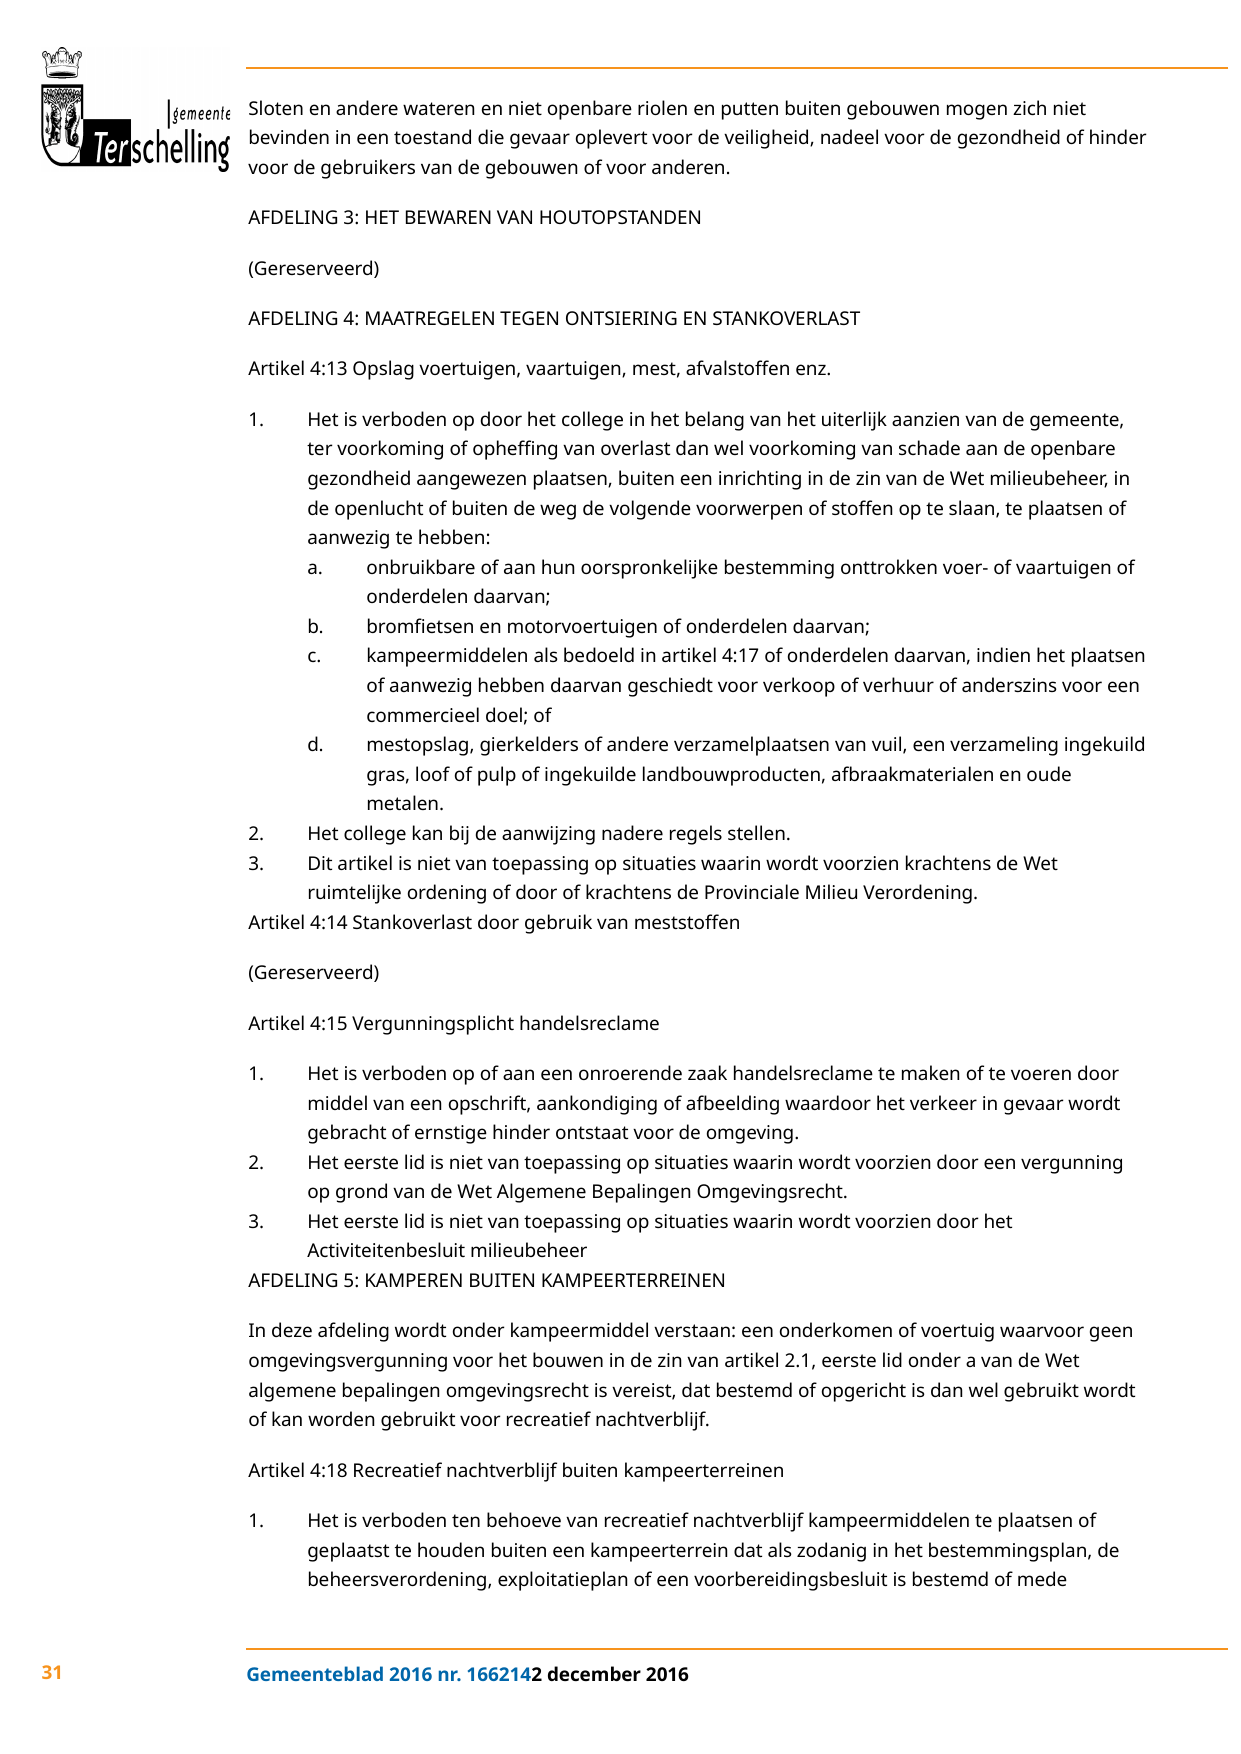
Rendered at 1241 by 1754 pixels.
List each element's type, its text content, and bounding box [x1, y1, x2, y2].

list Het eerste lid is niet van toepassing op situaties waarin wordt voorzien door een vergunning op grond van de Wet Algemene Bepalingen Omgevingsrecht. [248, 1149, 1152, 1204]
list Het college kan bij de aanwijzing nadere regels stellen. [248, 820, 1152, 846]
text In deze afdeling wordt onder kampeermiddel verstaan: een onderkomen of voertuig waarvoor geen omgevingsvergunning voor het bouwen in de zin van artikel 2.1, eerste lid onder a van de Wet algemene bepalingen omgevingsrecht is vereist, dat bestemd of opgericht is dan wel gebruikt wordt of kan worden gebruikt voor recreatief nachtverblijf. [248, 1318, 1152, 1432]
list bromfietsen en motorvoertuigen of onderdelen daarvan; [307, 613, 1152, 639]
picture [41, 47, 231, 172]
text Artikel 4:13 Opslag voertuigen, vaartuigen, mest, afvalstoffen enz. [248, 356, 1152, 381]
list onbruikbare of aan hun oorspronkelijke bestemming onttrokken voer- of vaartuigen of onderdelen daarvan; [307, 554, 1152, 609]
text AFDELING 3: HET BEWAREN VAN HOUTOPSTANDEN [248, 204, 1152, 230]
list Het is verboden op door het college in het belang van het uiterlijk aanzien van de gemeente, ter voorkoming of opheffing van overlast dan wel voorkoming van schade aan de openbare gezondheid aangewezen plaatsen, buiten een inrichting in de zin van de Wet milieubeheer, in de openlucht of buiten de weg de volgende voorwerpen of stoffen op te slaan, te plaatsen of aanwezig te hebben: [248, 406, 1152, 550]
list mestopslag, gierkelders of andere verzamelplaatsen van vuil, een verzameling ingekuild gras, loof of pulp of ingekuilde landbouwproducten, afbraakmaterialen en oude metalen. [307, 731, 1152, 816]
list Het is verboden ten behoeve van recreatief nachtverblijf kampeermiddelen te plaatsen of geplaatst te houden buiten een kampeerterrein dat als zodanig in het bestemmingsplan, de beheersverordening, exploitatieplan of een voorbereidingsbesluit is bestemd of mede [248, 1507, 1152, 1592]
text Artikel 4:14 Stankoverlast door gebruik van meststoffen [248, 909, 1152, 935]
text Artikel 4:18 Recreatief nachtverblijf buiten kampeerterreinen [248, 1457, 1152, 1483]
list Dit artikel is niet van toepassing op situaties waarin wordt voorzien krachtens de Wet ruimtelijke ordening of door of krachtens de Provinciale Milieu Verordening. [248, 850, 1152, 905]
text (Gereserveerd) [248, 959, 1152, 985]
list kampeermiddelen als bedoeld in artikel 4:17 of onderdelen daarvan, indien het plaatsen of aanwezig hebben daarvan geschiedt voor verkoop of verhuur of anderszins voor een commercieel doel; of [307, 643, 1152, 728]
text (Gereserveerd) [248, 255, 1152, 281]
text AFDELING 5: KAMPEREN BUITEN KAMPEERTERREINEN [248, 1267, 1152, 1293]
list Het eerste lid is niet van toepassing op situaties waarin wordt voorzien door het Activiteitenbesluit milieubeheer [248, 1208, 1152, 1263]
text Artikel 4:15 Vergunningsplicht handelsreclame [248, 1010, 1152, 1036]
list Het is verboden op of aan een onroerende zaak handelsreclame te maken of te voeren door middel van een opschrift, aankondiging of afbeelding waardoor het verkeer in gevaar wordt gebracht of ernstige hinder ontstaat voor de omgeving. [248, 1060, 1152, 1145]
text AFDELING 4: MAATREGELEN TEGEN ONTSIERING EN STANKOVERLAST [248, 305, 1152, 331]
text Sloten en andere wateren en niet openbare riolen en putten buiten gebouwen mogen zich niet bevinden in een toestand die gevaar oplevert voor de veiligheid, nadeel voor de gezondheid of hinder voor de gebruikers van de gebouwen of voor anderen. [248, 95, 1152, 180]
